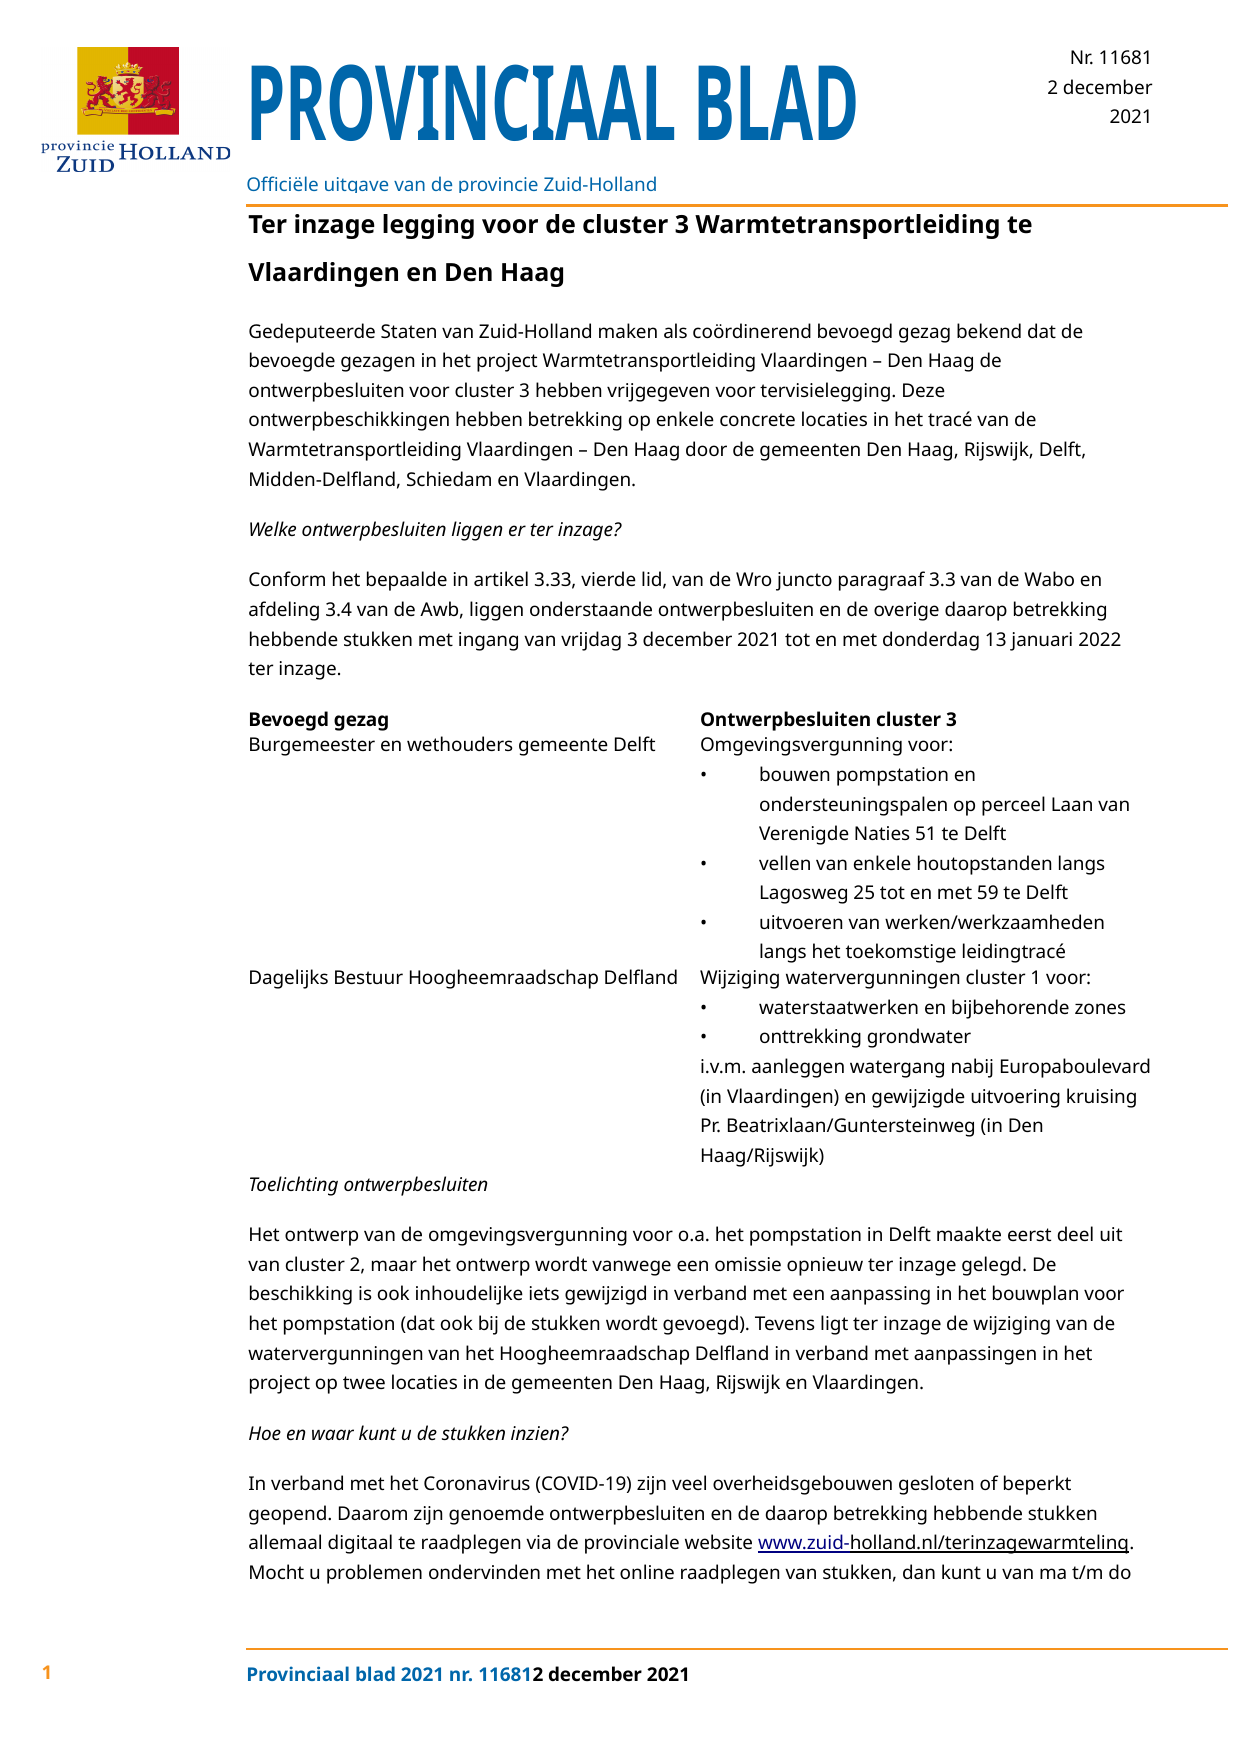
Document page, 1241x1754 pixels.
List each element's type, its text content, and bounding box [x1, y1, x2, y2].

text In verband met het Coronavirus (COVID-19) zijn veel overheidsgebouwen gesloten of beperkt geopend. Daarom zijn genoemde ontwerpbesluiten en de daarop betrekking hebbende stukken allemaal digitaal te raadplegen via de provinciale website www.zuid-holland.nl/terinzagewarmtelinq. Mocht u problemen ondervinden met het online raadplegen van stukken, dan kunt u van ma t/m do [248, 1470, 1152, 1584]
text Toelichting ontwerpbesluiten [248, 1171, 1152, 1197]
text Conform het bepaalde in artikel 3.33, vierde lid, van de Wro juncto paragraaf 3.3 van de Wabo en afdeling 3.4 van de Awb, liggen onderstaande ontwerpbesluiten en de overige daarop betrekking hebbende stukken met ingang van vrijdag 3 december 2021 tot en met donderdag 13 januari 2022 ter inzage. [248, 567, 1152, 681]
table_header Bevoegd gezag [248, 706, 700, 732]
text Het ontwerp van de omgevingsvergunning voor o.a. het pompstation in Delft maakte eerst deel uit van cluster 2, maar het ontwerp wordt vanwege een omissie opnieuw ter inzage gelegd. De beschikking is ook inhoudelijke iets gewijzigd in verband met een aanpassing in het bouwplan voor het pompstation (dat ook bij de stukken wordt gevoegd). Tevens ligt ter inzage de wijziging van de watervergunningen van het Hoogheemraadschap Delfland in verband met aanpassingen in het project op twee locaties in de gemeenten Den Haag, Rijswijk en Vlaardingen. [248, 1221, 1152, 1395]
table_cell Burgemeester en wethouders gemeente Delft [248, 732, 700, 964]
table_header Ontwerpbesluiten cluster 3 [700, 706, 1152, 732]
text Gedeputeerde Staten van Zuid-Holland maken als coördinerend bevoegd gezag bekend dat de bevoegde gezagen in het project Warmtetransportleiding Vlaardingen – Den Haag de ontwerpbesluiten voor cluster 3 hebben vrijgegeven voor tervisielegging. Deze ontwerpbeschikkingen hebben betrekking op enkele concrete locaties in het tracé van de Warmtetransportleiding Vlaardingen – Den Haag door de gemeenten Den Haag, Rijswijk, Delft, Midden-Delfland, Schiedam en Vlaardingen. [248, 318, 1152, 492]
text Hoe en waar kunt u de stukken inzien? [248, 1420, 1152, 1445]
table_cell Wijziging watervergunningen cluster 1 voor: waterstaatwerken en bijbehorende zones onttrekking grondwater i.v.m. aanleggen watergang nabij Europaboulevard (in Vlaardingen) en gewijzigde uitvoering kruising Pr. Beatrixlaan/Guntersteinweg (in Den Haag/Rijswijk) [700, 965, 1152, 1168]
picture [41, 47, 231, 172]
table_cell Omgevingsvergunning voor: bouwen pompstation en ondersteuningspalen op perceel Laan van Verenigde Naties 51 te Delft vellen van enkele houtopstanden langs Lagosweg 25 tot en met 59 te Delft uitvoeren van werken/werkzaamheden langs het toekomstige leidingtracé [700, 732, 1152, 964]
text Welke ontwerpbesluiten liggen er ter inzage? [248, 516, 1152, 542]
table_cell Dagelijks Bestuur Hoogheemraadschap Delfland [248, 965, 700, 1168]
text Ter inzage legging voor de cluster 3 Warmtetransportleiding te Vlaardingen en Den Haag [248, 207, 1152, 288]
